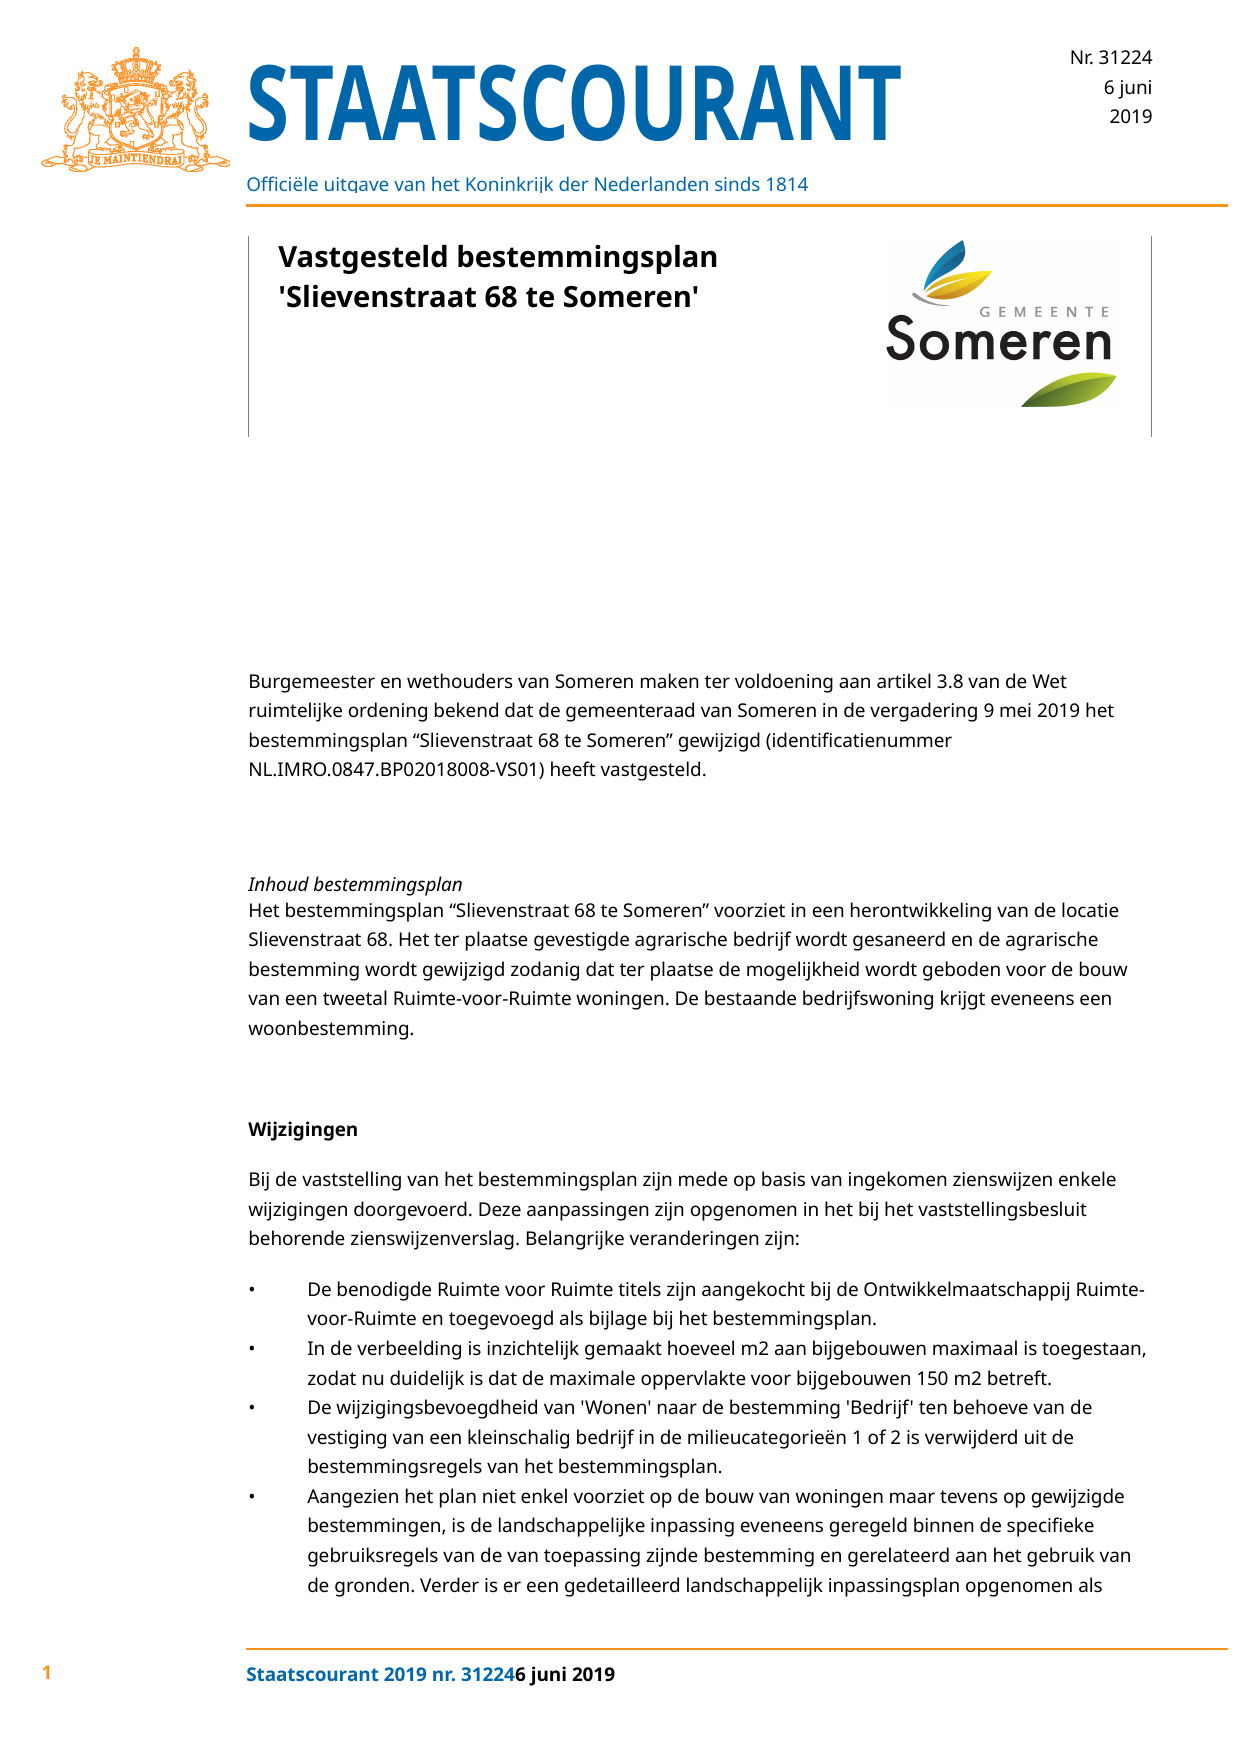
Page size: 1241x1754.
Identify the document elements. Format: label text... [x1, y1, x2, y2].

text Het bestemmingsplan “Slievenstraat 68 te Someren” voorziet in een herontwikkeling van de locatie Slievenstraat 68. Het ter plaatse gevestigde agrarische bedrijf wordt gesaneerd en de agrarische bestemming wordt gewijzigd zodanig dat ter plaatse de mogelijkheid wordt geboden voor de bouw van een tweetal Ruimte-voor-Ruimte woningen. De bestaande bedrijfswoning krijgt eveneens een woonbestemming. [248, 897, 1152, 1041]
text Inhoud bestemmingsplan [248, 871, 1152, 897]
list In de verbeelding is inzichtelijk gemaakt hoeveel m2 aan bijgebouwen maximaal is toegestaan, zodat nu duidelijk is dat de maximale oppervlakte voor bijgebouwen 150 m2 betreft. [248, 1335, 1152, 1390]
list De wijzigingsbevoegdheid van 'Wonen' naar de bestemming 'Bedrijf' ten behoeve van de vestiging van een kleinschalig bedrijf in de milieucategorieën 1 of 2 is verwijderd uit de bestemmingsregels van het bestemmingsplan. [248, 1394, 1152, 1479]
table_header [850, 236, 1151, 437]
list De benodigde Ruimte voor Ruimte titels zijn aangekocht bij de Ontwikkelmaatschappij Ruimte-voor-Ruimte en toegevoegd als bijlage bij het bestemmingsplan. [248, 1276, 1152, 1331]
table_header Vastgesteld bestemmingsplan 'Slievenstraat 68 te Someren' [249, 236, 850, 437]
list Aangezien het plan niet enkel voorziet op de bouw van woningen maar tevens op gewijzigde bestemmingen, is de landschappelijke inpassing eveneens geregeld binnen de specifieke gebruiksregels van de van toepassing zijnde bestemming en gerelateerd aan het gebruik van de gronden. Verder is er een gedetailleerd landschappelijk inpassingsplan opgenomen als [248, 1483, 1152, 1597]
text Bij de vaststelling van het bestemmingsplan zijn mede op basis van ingekomen zienswijzen enkele wijzigingen doorgevoerd. Deze aanpassingen zijn opgenomen in het bij het vaststellingsbesluit behorende zienswijzenverslag. Belangrijke veranderingen zijn: [248, 1166, 1152, 1251]
text Wijzigingen [248, 1116, 1152, 1142]
picture [882, 236, 1119, 411]
text Burgemeester en wethouders van Someren maken ter voldoening aan artikel 3.8 van de Wet ruimtelijke ordening bekend dat de gemeenteraad van Someren in de vergadering 9 mei 2019 het bestemmingsplan “Slievenstraat 68 te Someren” gewijzigd (identificatienummer NL.IMRO.0847.BP02018008-VS01) heeft vastgesteld. [248, 668, 1152, 782]
picture [41, 47, 231, 172]
